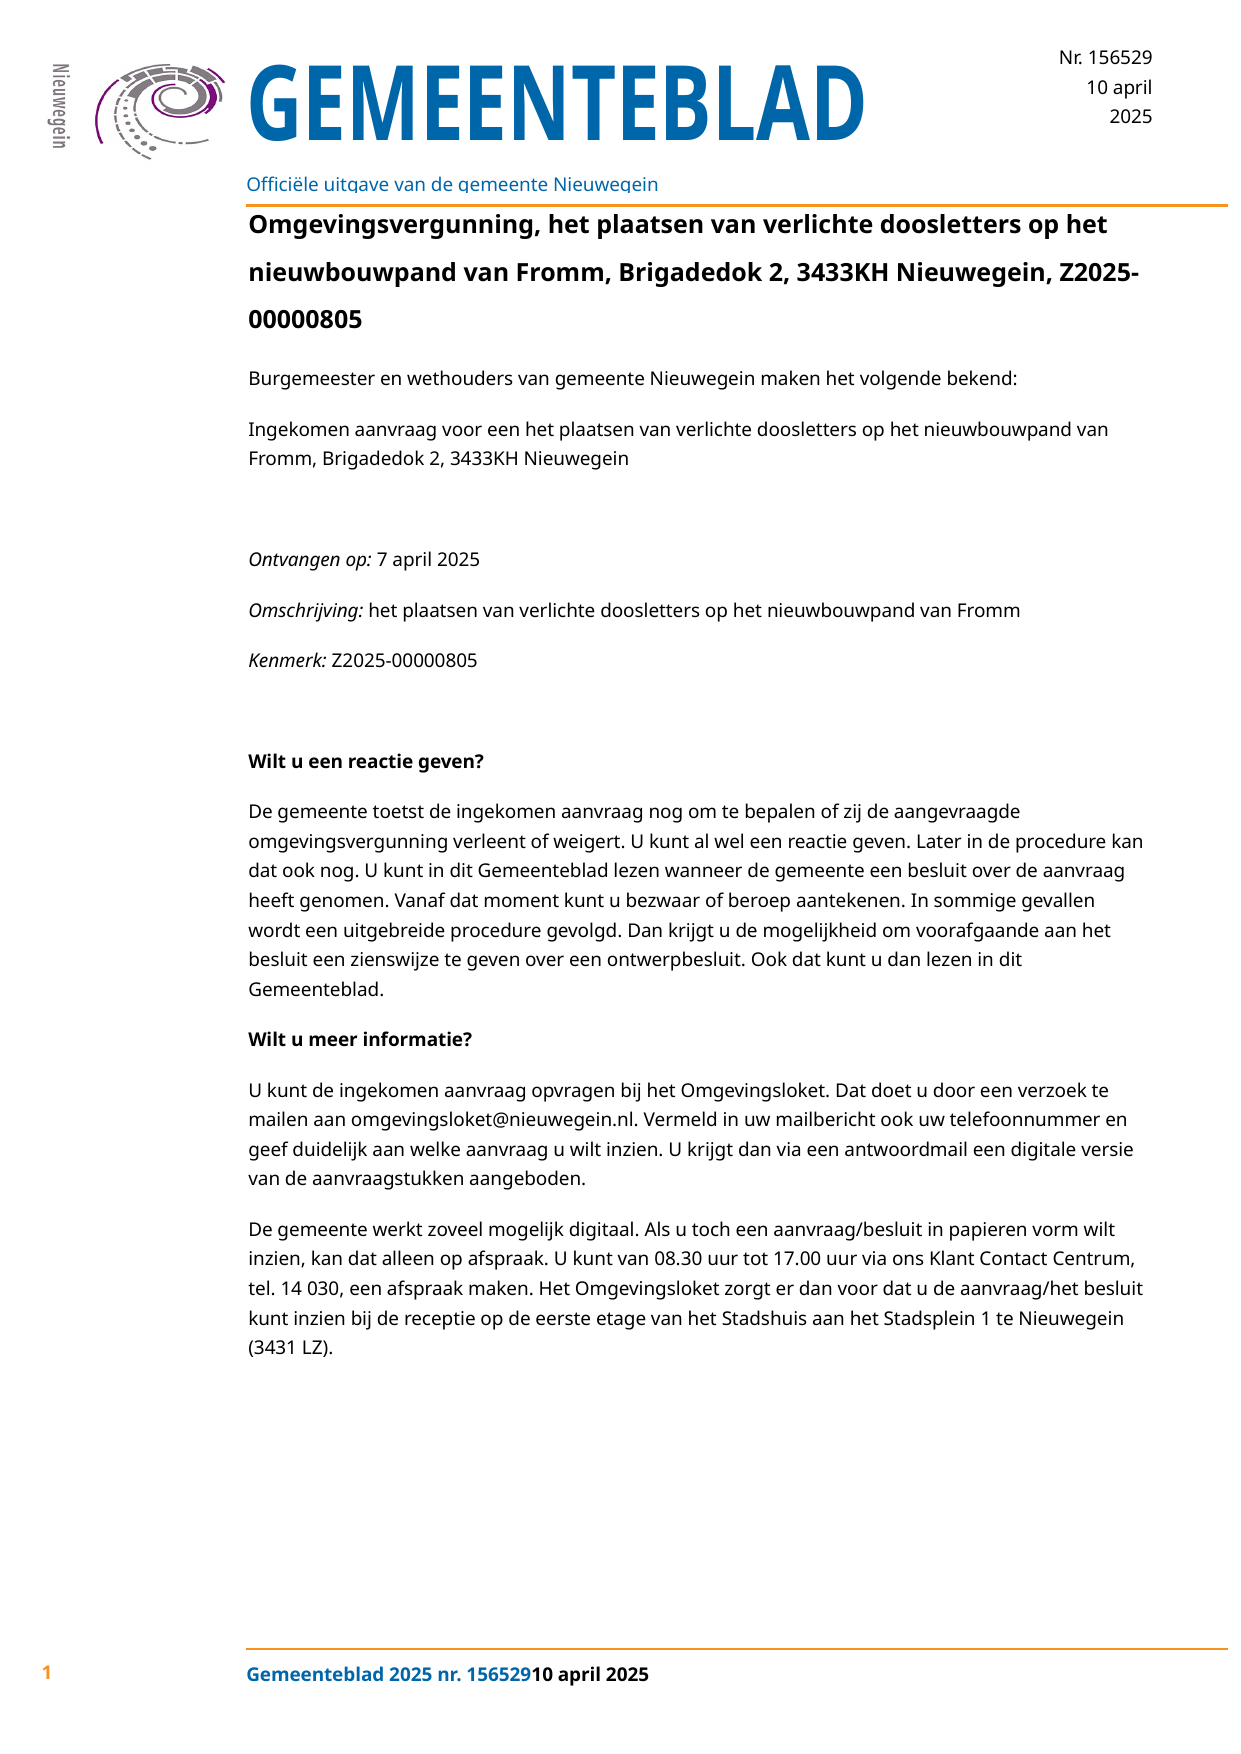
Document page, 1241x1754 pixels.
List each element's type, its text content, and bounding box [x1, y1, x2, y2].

text Ingekomen aanvraag voor een het plaatsen van verlichte doosletters op het nieuwbouwpand van Fromm, Brigadedok 2, 3433KH Nieuwegein [248, 416, 1152, 471]
text De gemeente toetst de ingekomen aanvraag nog om te bepalen of zij de aangevraagde omgevingsvergunning verleent of weigert. U kunt al wel een reactie geven. Later in de procedure kan dat ook nog. U kunt in dit Gemeenteblad lezen wanneer de gemeente een besluit over de aanvraag heeft genomen. Vanaf dat moment kunt u bezwaar of beroep aantekenen. In sommige gevallen wordt een uitgebreide procedure gevolgd. Dan krijgt u de mogelijkheid om voorafgaande aan het besluit een zienswijze te geven over een ontwerpbesluit. Ook dat kunt u dan lezen in dit Gemeenteblad. [248, 798, 1152, 1002]
text Ontvangen op: 7 april 2025 [248, 546, 1152, 572]
text Burgemeester en wethouders van gemeente Nieuwegein maken het volgende bekend: [248, 366, 1152, 391]
text De gemeente werkt zoveel mogelijk digitaal. Als u toch een aanvraag/besluit in papieren vorm wilt inzien, kan dat alleen op afspraak. U kunt van 08.30 uur tot 17.00 uur via ons Klant Contact Centrum, tel. 14 030, een afspraak maken. Het Omgevingsloket zorgt er dan voor dat u de aanvraag/het besluit kunt inzien bij de receptie op de eerste etage van het Stadshuis aan het Stadsplein 1 te Nieuwegein (3431 LZ). [248, 1216, 1152, 1360]
text Wilt u een reactie geven? [248, 748, 1152, 774]
text U kunt de ingekomen aanvraag opvragen bij het Omgevingsloket. Dat doet u door een verzoek te mailen aan omgevingsloket@nieuwegein.nl. Vermeld in uw mailbericht ook uw telefoonnummer en geef duidelijk aan welke aanvraag u wilt inzien. U krijgt dan via een antwoordmail een digitale versie van de aanvraagstukken aangeboden. [248, 1077, 1152, 1191]
picture [41, 47, 231, 172]
text Omgevingsvergunning, het plaatsen van verlichte doosletters op het nieuwbouwpand van Fromm, Brigadedok 2, 3433KH Nieuwegein, Z2025-00000805 [248, 207, 1152, 336]
text Omschrijving: het plaatsen van verlichte doosletters op het nieuwbouwpand van Fromm [248, 597, 1152, 622]
text Kenmerk: Z2025-00000805 [248, 647, 1152, 673]
text Wilt u meer informatie? [248, 1026, 1152, 1052]
